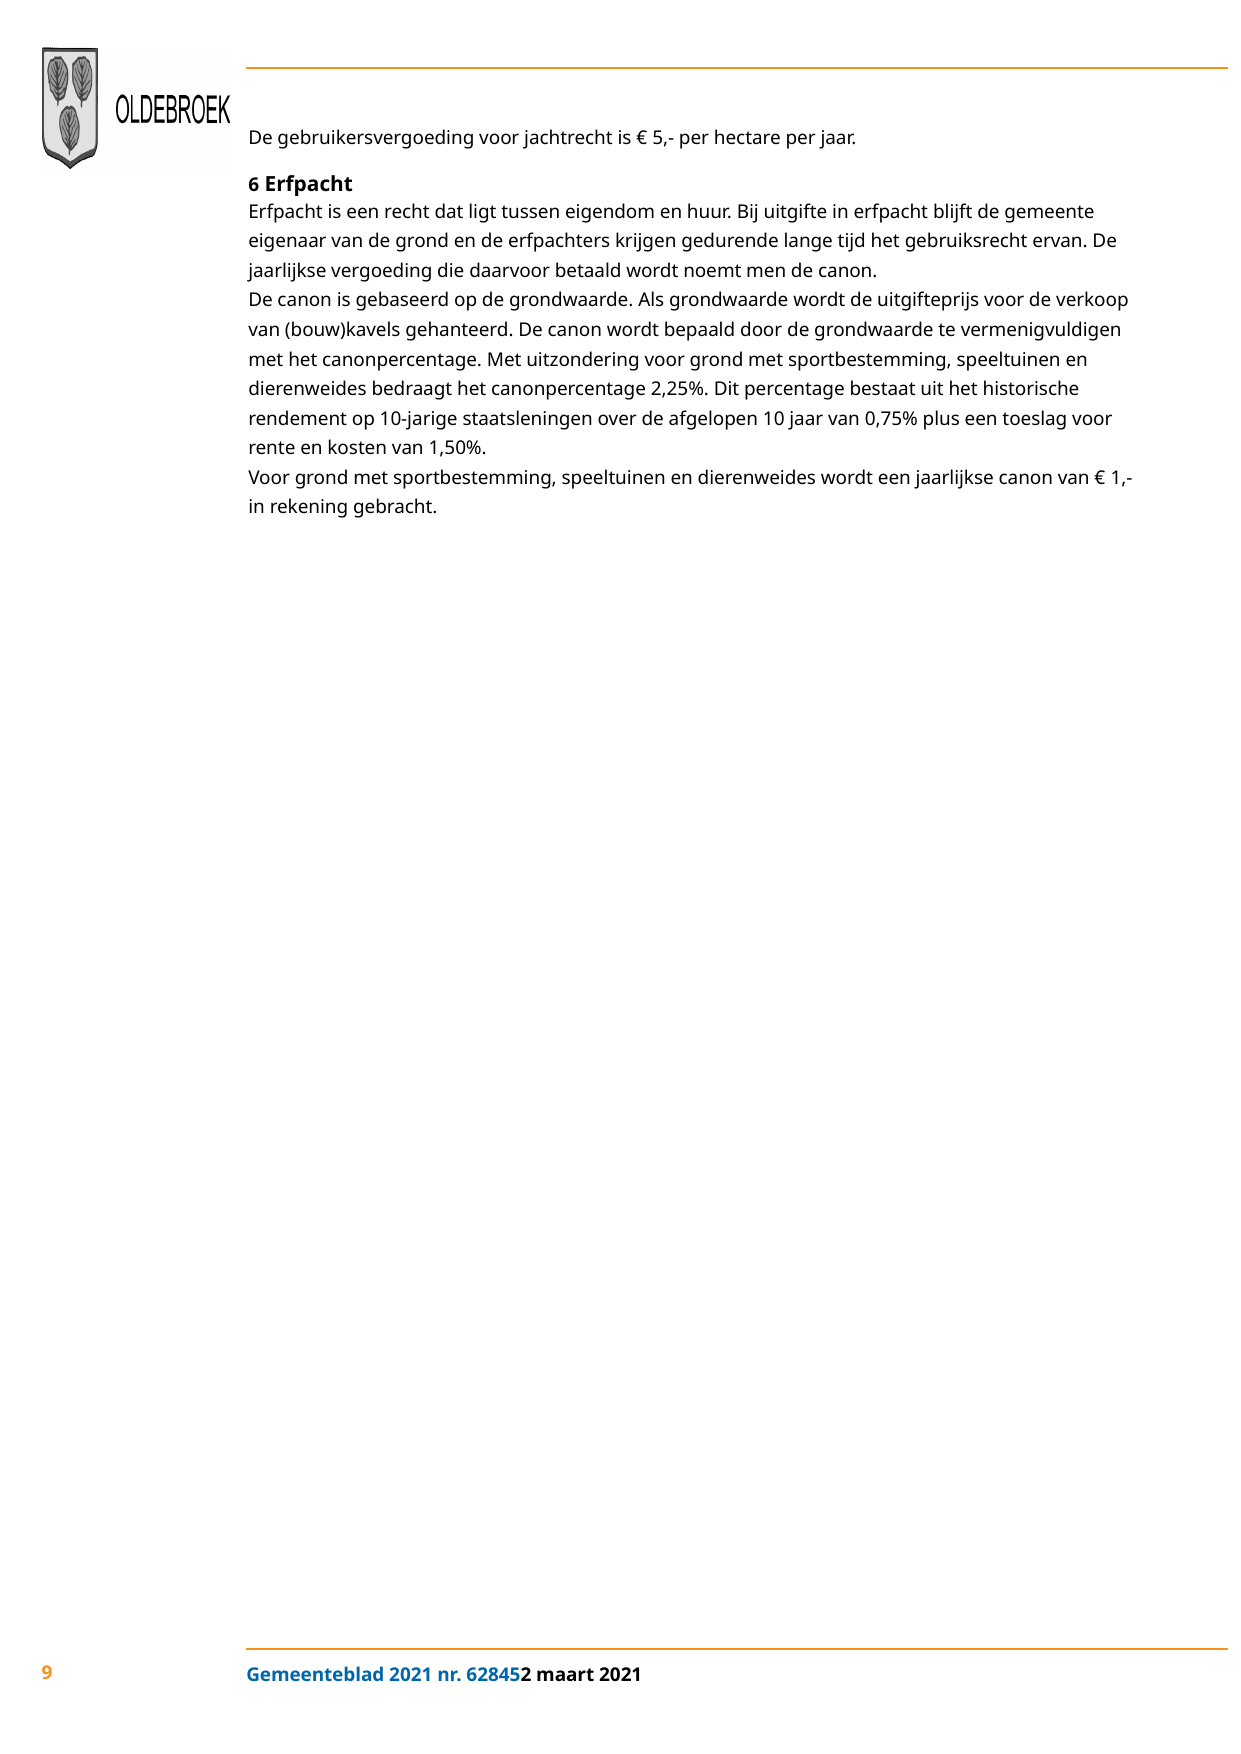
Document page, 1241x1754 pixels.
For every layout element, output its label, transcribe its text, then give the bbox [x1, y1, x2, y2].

text Erfpacht is een recht dat ligt tussen eigendom en huur. Bij uitgifte in erfpacht blijft de gemeente eigenaar van de grond en de erfpachters krijgen gedurende lange tijd het gebruiksrecht ervan. De jaarlijkse vergoeding die daarvoor betaald wordt noemt men de canon. [248, 198, 1152, 283]
table_header De gebruikersvergoeding voor jachtrecht is € 5,- per hectare per jaar. [248, 125, 1152, 150]
text Voor grond met sportbestemming, speeltuinen en dierenweides wordt een jaarlijkse canon van € 1,- in rekening gebracht. [248, 464, 1152, 519]
text 6 Erfpacht [248, 169, 1152, 198]
picture [41, 47, 231, 172]
text De canon is gebaseerd op de grondwaarde. Als grondwaarde wordt de uitgifteprijs voor de verkoop van (bouw)kavels gehanteerd. De canon wordt bepaald door de grondwaarde te vermenigvuldigen met het canonpercentage. Met uitzondering voor grond met sportbestemming, speeltuinen en dierenweides bedraagt het canonpercentage 2,25%. Dit percentage bestaat uit het historische rendement op 10-jarige staatsleningen over de afgelopen 10 jaar van 0,75% plus een toeslag voor rente en kosten van 1,50%. [248, 287, 1152, 460]
